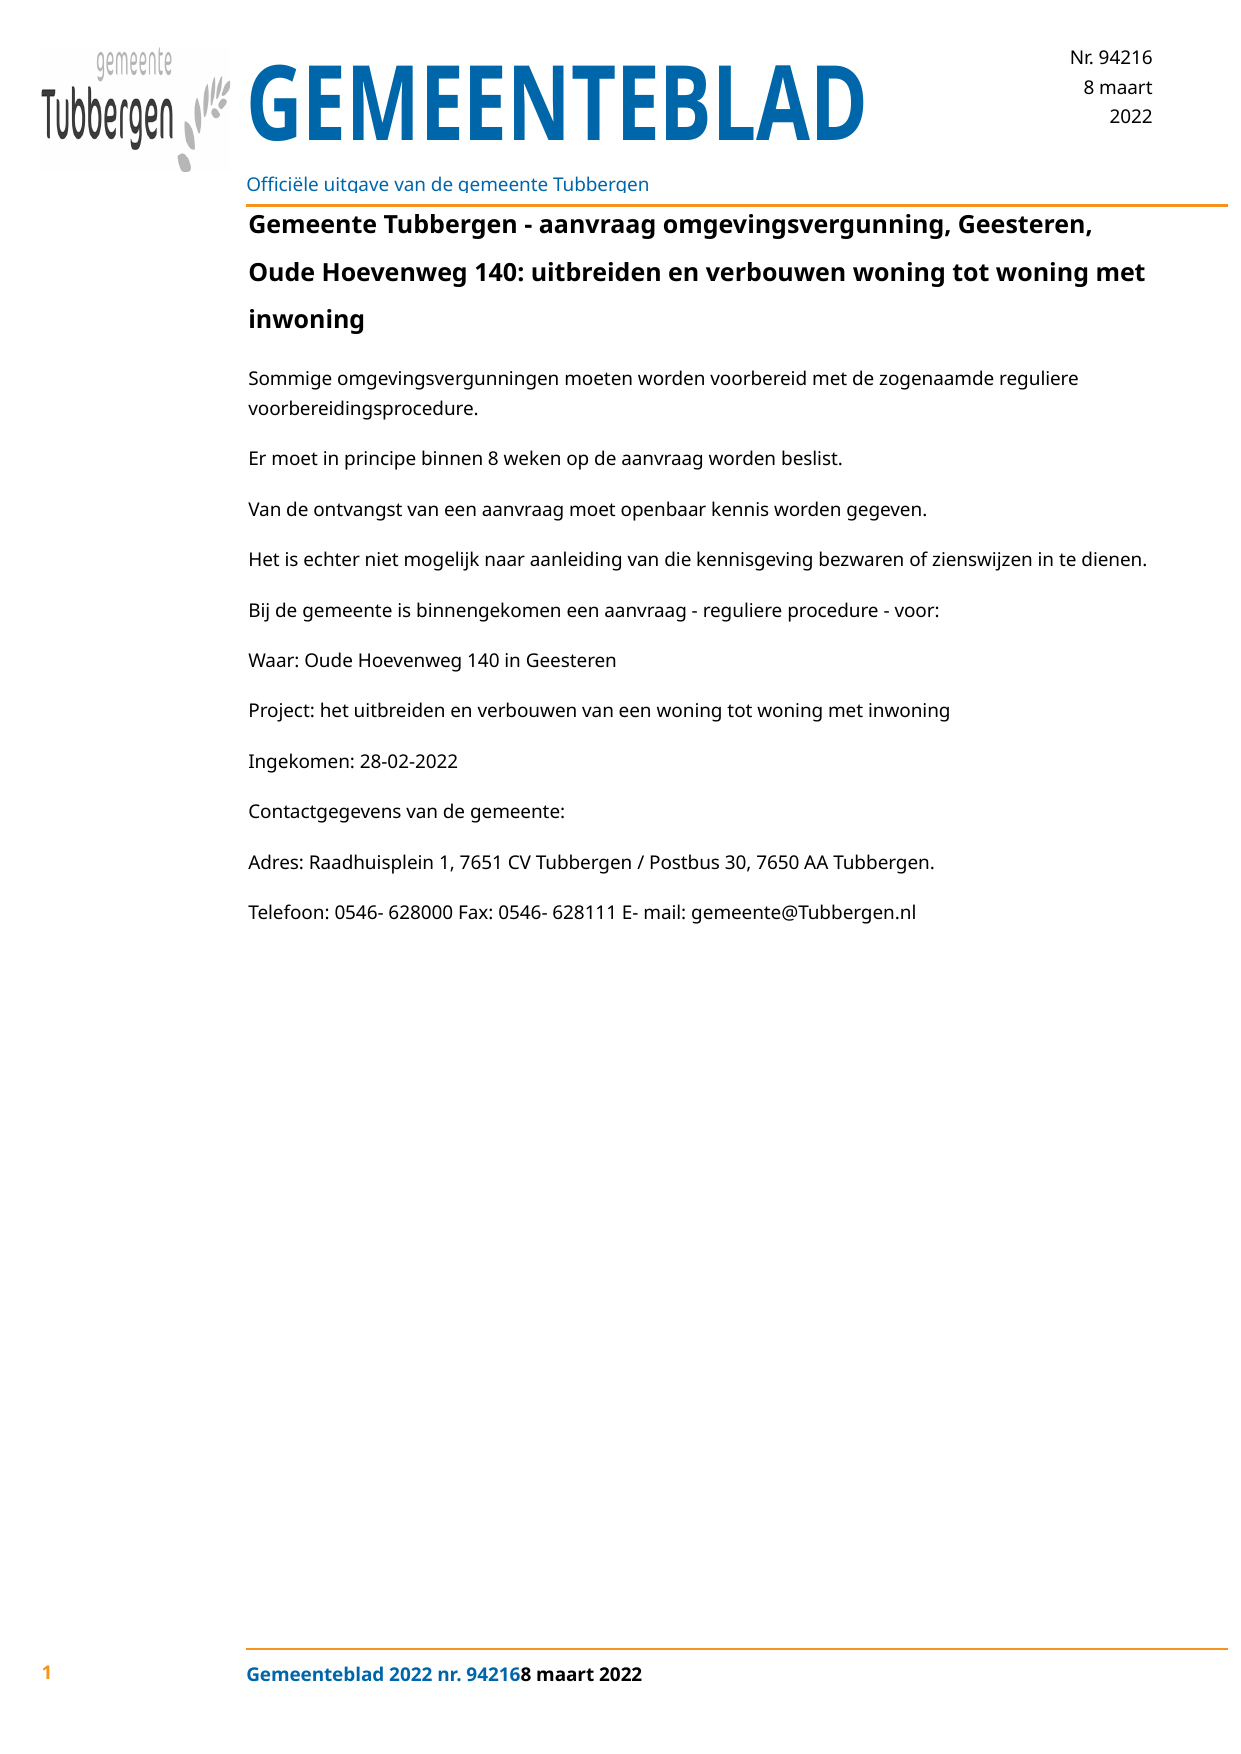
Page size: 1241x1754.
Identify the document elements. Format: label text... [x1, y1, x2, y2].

text Het is echter niet mogelijk naar aanleiding van die kennisgeving bezwaren of zienswijzen in te dienen. [248, 546, 1152, 572]
text Ingekomen: 28-02-2022 [248, 748, 1152, 774]
text Sommige omgevingsvergunningen moeten worden voorbereid met de zogenaamde reguliere voorbereidingsprocedure. [248, 366, 1152, 421]
text Telefoon: 0546- 628000 Fax: 0546- 628111 E- mail: gemeente@Tubbergen.nl [248, 899, 1152, 925]
picture [41, 47, 231, 172]
text Bij de gemeente is binnengekomen een aanvraag - reguliere procedure - voor: [248, 597, 1152, 622]
text Waar: Oude Hoevenweg 140 in Geesteren [248, 647, 1152, 673]
text Gemeente Tubbergen - aanvraag omgevingsvergunning, Geesteren, Oude Hoevenweg 140: uitbreiden en verbouwen woning tot woning met inwoning [248, 207, 1152, 336]
text Er moet in principe binnen 8 weken op de aanvraag worden beslist. [248, 446, 1152, 471]
text Van de ontvangst van een aanvraag moet openbaar kennis worden gegeven. [248, 496, 1152, 522]
text Adres: Raadhuisplein 1, 7651 CV Tubbergen / Postbus 30, 7650 AA Tubbergen. [248, 849, 1152, 874]
text Contactgegevens van de gemeente: [248, 798, 1152, 824]
text Project: het uitbreiden en verbouwen van een woning tot woning met inwoning [248, 698, 1152, 723]
